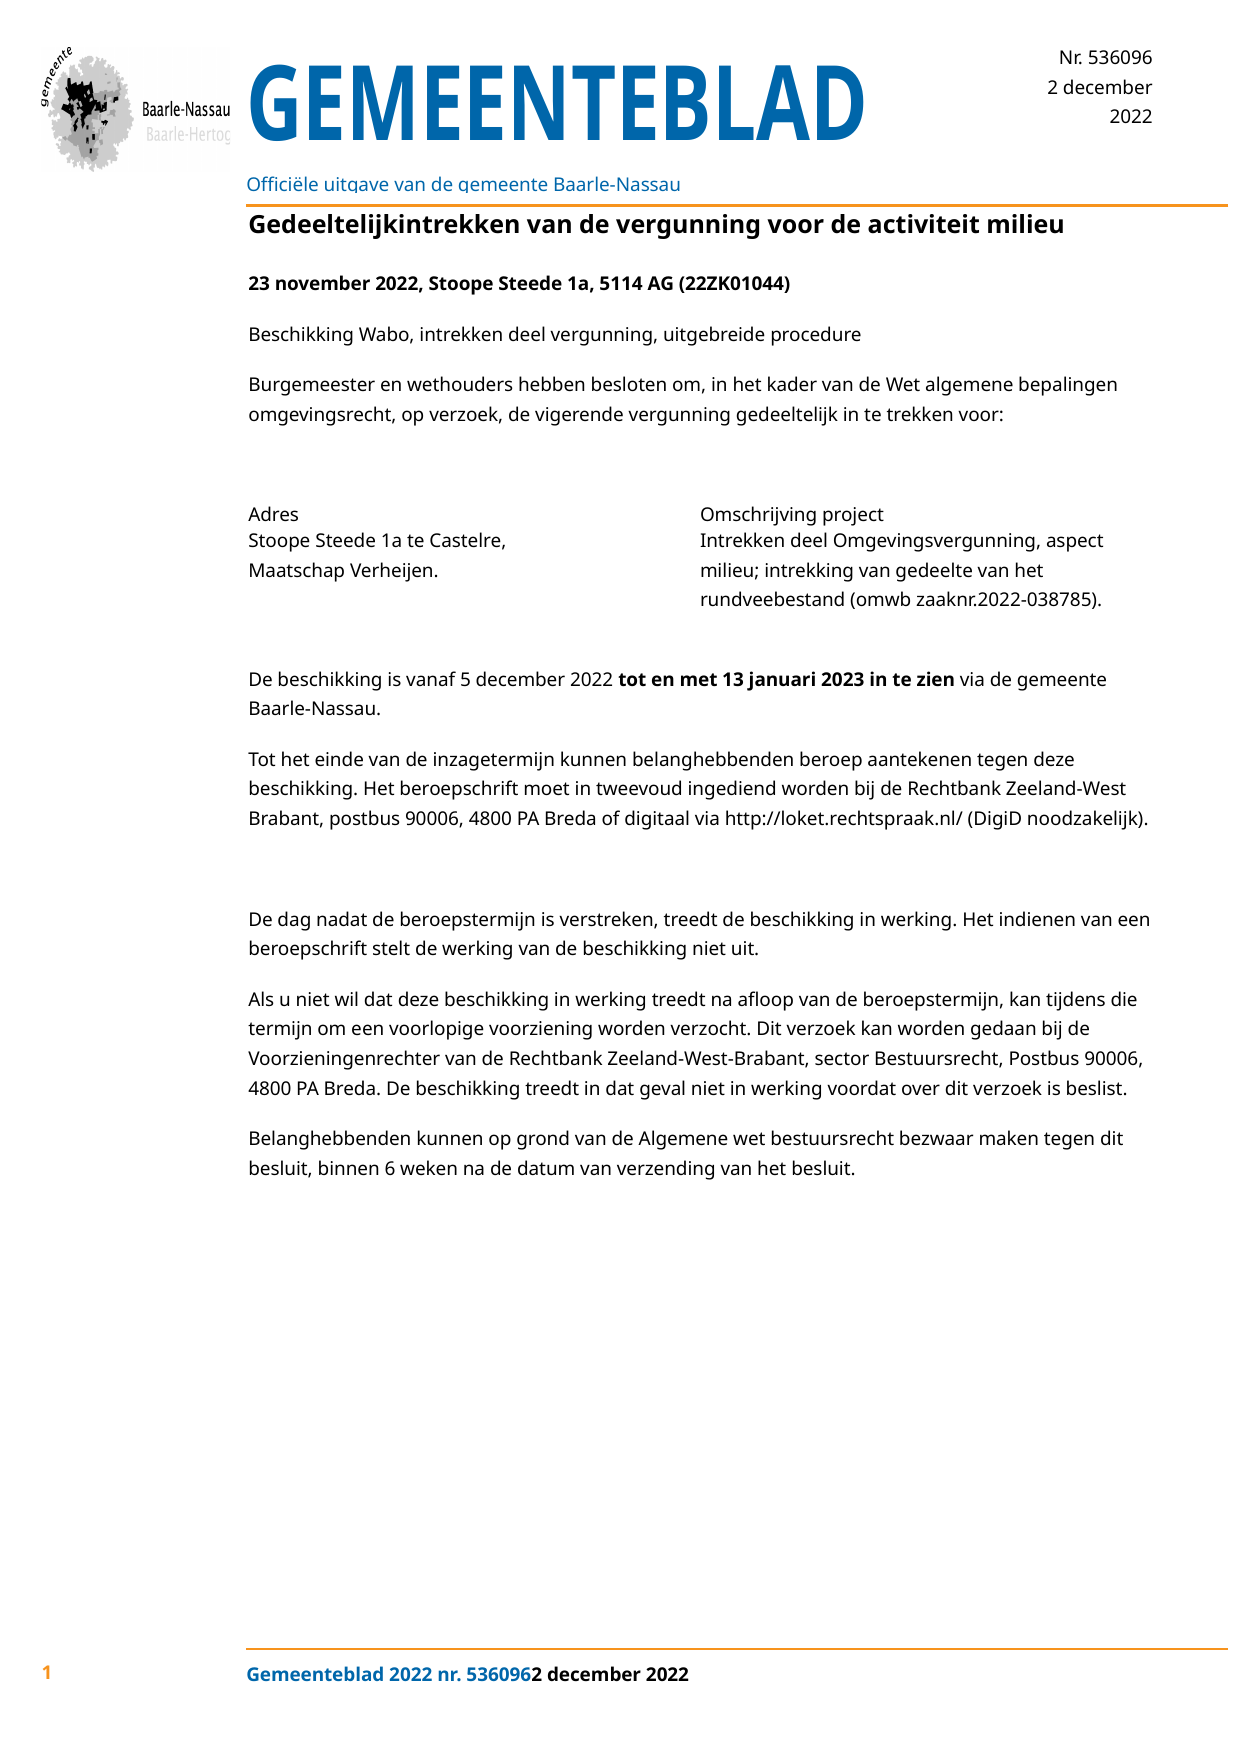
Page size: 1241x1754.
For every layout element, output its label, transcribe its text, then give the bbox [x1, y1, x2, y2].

text De beschikking is vanaf 5 december 2022 tot en met 13 januari 2023 in te zien via de gemeente Baarle-Nassau. [248, 666, 1152, 721]
text Gedeeltelijkintrekken van de vergunning voor de activiteit milieu [248, 207, 1152, 241]
text 23 november 2022, Stoope Steede 1a, 5114 AG (22ZK01044) [248, 270, 1152, 296]
text Burgemeester en wethouders hebben besloten om, in het kader van de Wet algemene bepalingen omgevingsrecht, op verzoek, de vigerende vergunning gedeeltelijk in te trekken voor: [248, 371, 1152, 426]
text Beschikking Wabo, intrekken deel vergunning, uitgebreide procedure [248, 321, 1152, 346]
text De dag nadat de beroepstermijn is verstreken, treedt de beschikking in werking. Het indienen van een beroepschrift stelt de werking van de beschikking niet uit. [248, 906, 1152, 961]
table_cell Stoope Steede 1a te Castelre, Maatschap Verheijen. [248, 528, 700, 612]
picture [41, 47, 231, 172]
table_cell Intrekken deel Omgevingsvergunning, aspect milieu; intrekking van gedeelte van het rundveebestand (omwb zaaknr.2022-038785). [700, 528, 1152, 612]
text Belanghebbenden kunnen op grond van de Algemene wet bestuursrecht bezwaar maken tegen dit besluit, binnen 6 weken na de datum van verzending van het besluit. [248, 1125, 1152, 1180]
table_header Adres [248, 502, 700, 527]
text Tot het einde van de inzagetermijn kunnen belanghebbenden beroep aantekenen tegen deze beschikking. Het beroepschrift moet in tweevoud ingediend worden bij de Rechtbank Zeeland-West Brabant, postbus 90006, 4800 PA Breda of digitaal via http://loket.rechtspraak.nl/ (DigiD noodzakelijk). [248, 746, 1152, 831]
text Als u niet wil dat deze beschikking in werking treedt na afloop van de beroepstermijn, kan tijdens die termijn om een voorlopige voorziening worden verzocht. Dit verzoek kan worden gedaan bij de Voorzieningenrechter van de Rechtbank Zeeland-West-Brabant, sector Bestuursrecht, Postbus 90006, 4800 PA Breda. De beschikking treedt in dat geval niet in werking voordat over dit verzoek is beslist. [248, 986, 1152, 1100]
table_header Omschrijving project [700, 502, 1152, 527]
